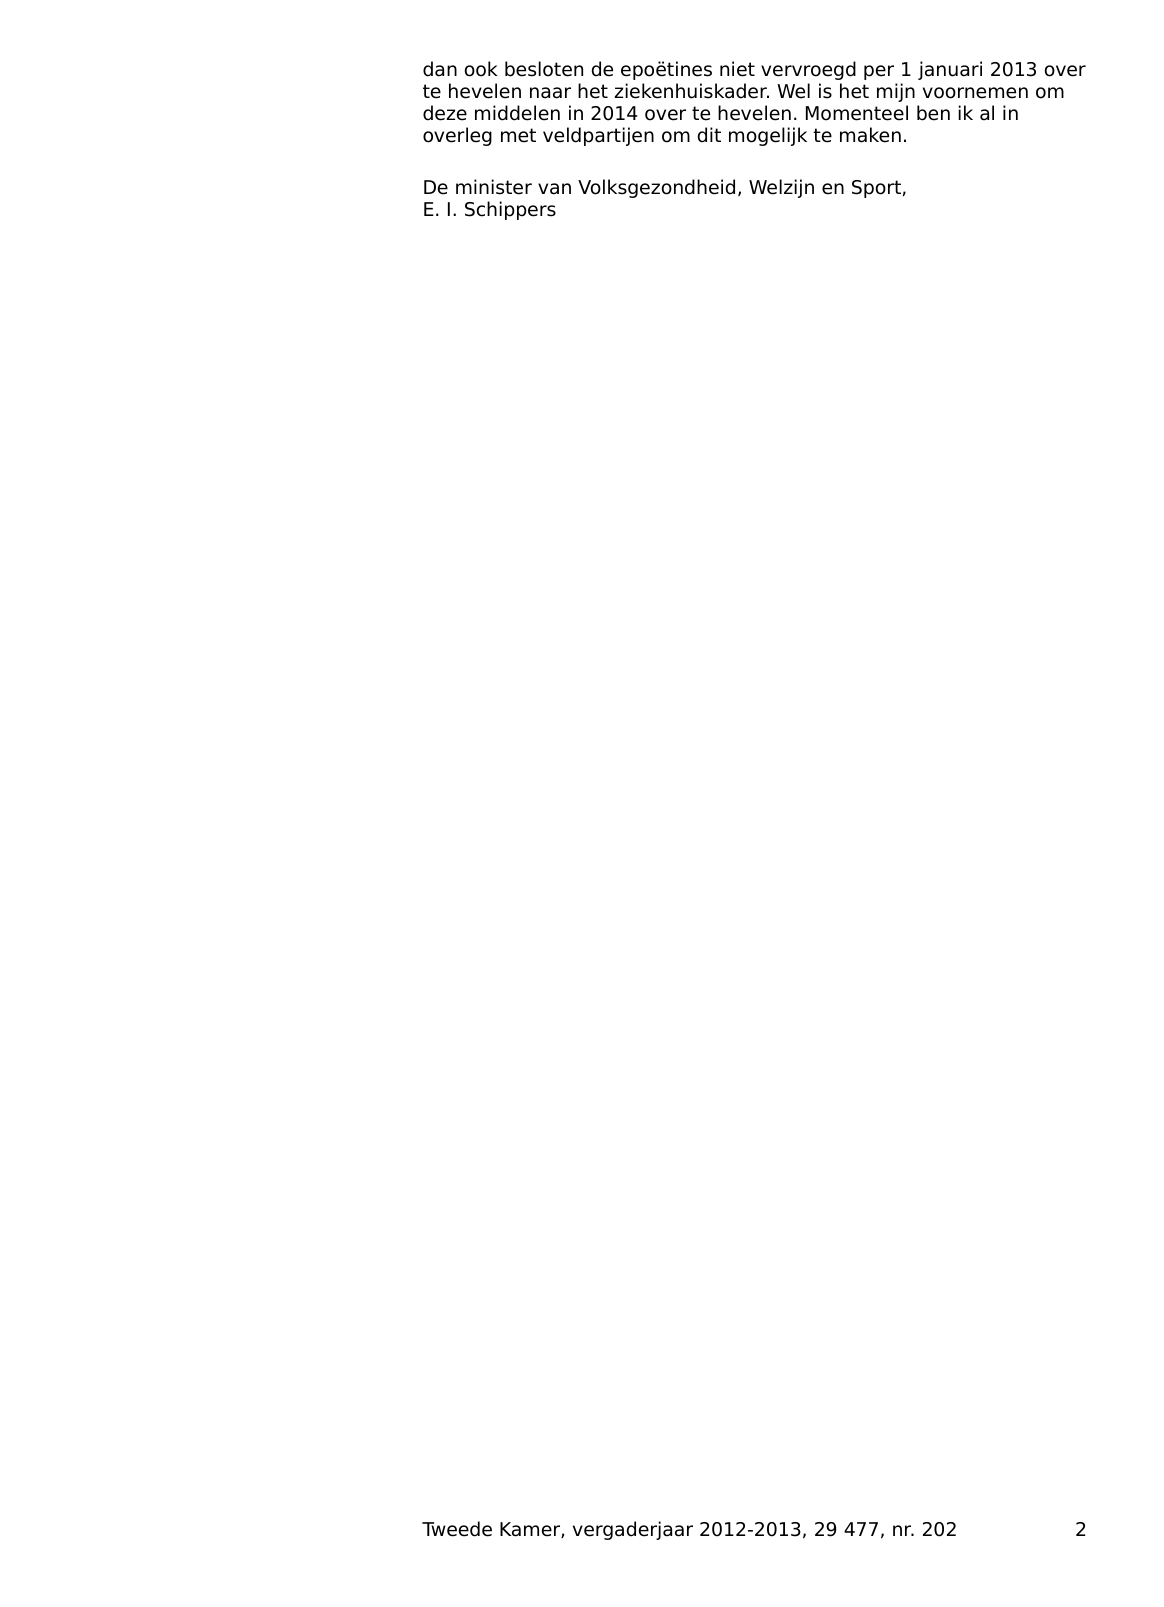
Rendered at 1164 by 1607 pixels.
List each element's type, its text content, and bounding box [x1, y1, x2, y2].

text De minister van Volksgezondheid, Welzijn en Sport, E. I. Schippers [422, 177, 1087, 221]
text dan ook besloten de epoëtines niet vervroegd per 1 januari 2013 over te hevelen naar het ziekenhuiskader. Wel is het mijn voornemen om deze middelen in 2014 over te hevelen. Momenteel ben ik al in overleg met veldpartijen om dit mogelijk te maken. [422, 59, 1087, 147]
